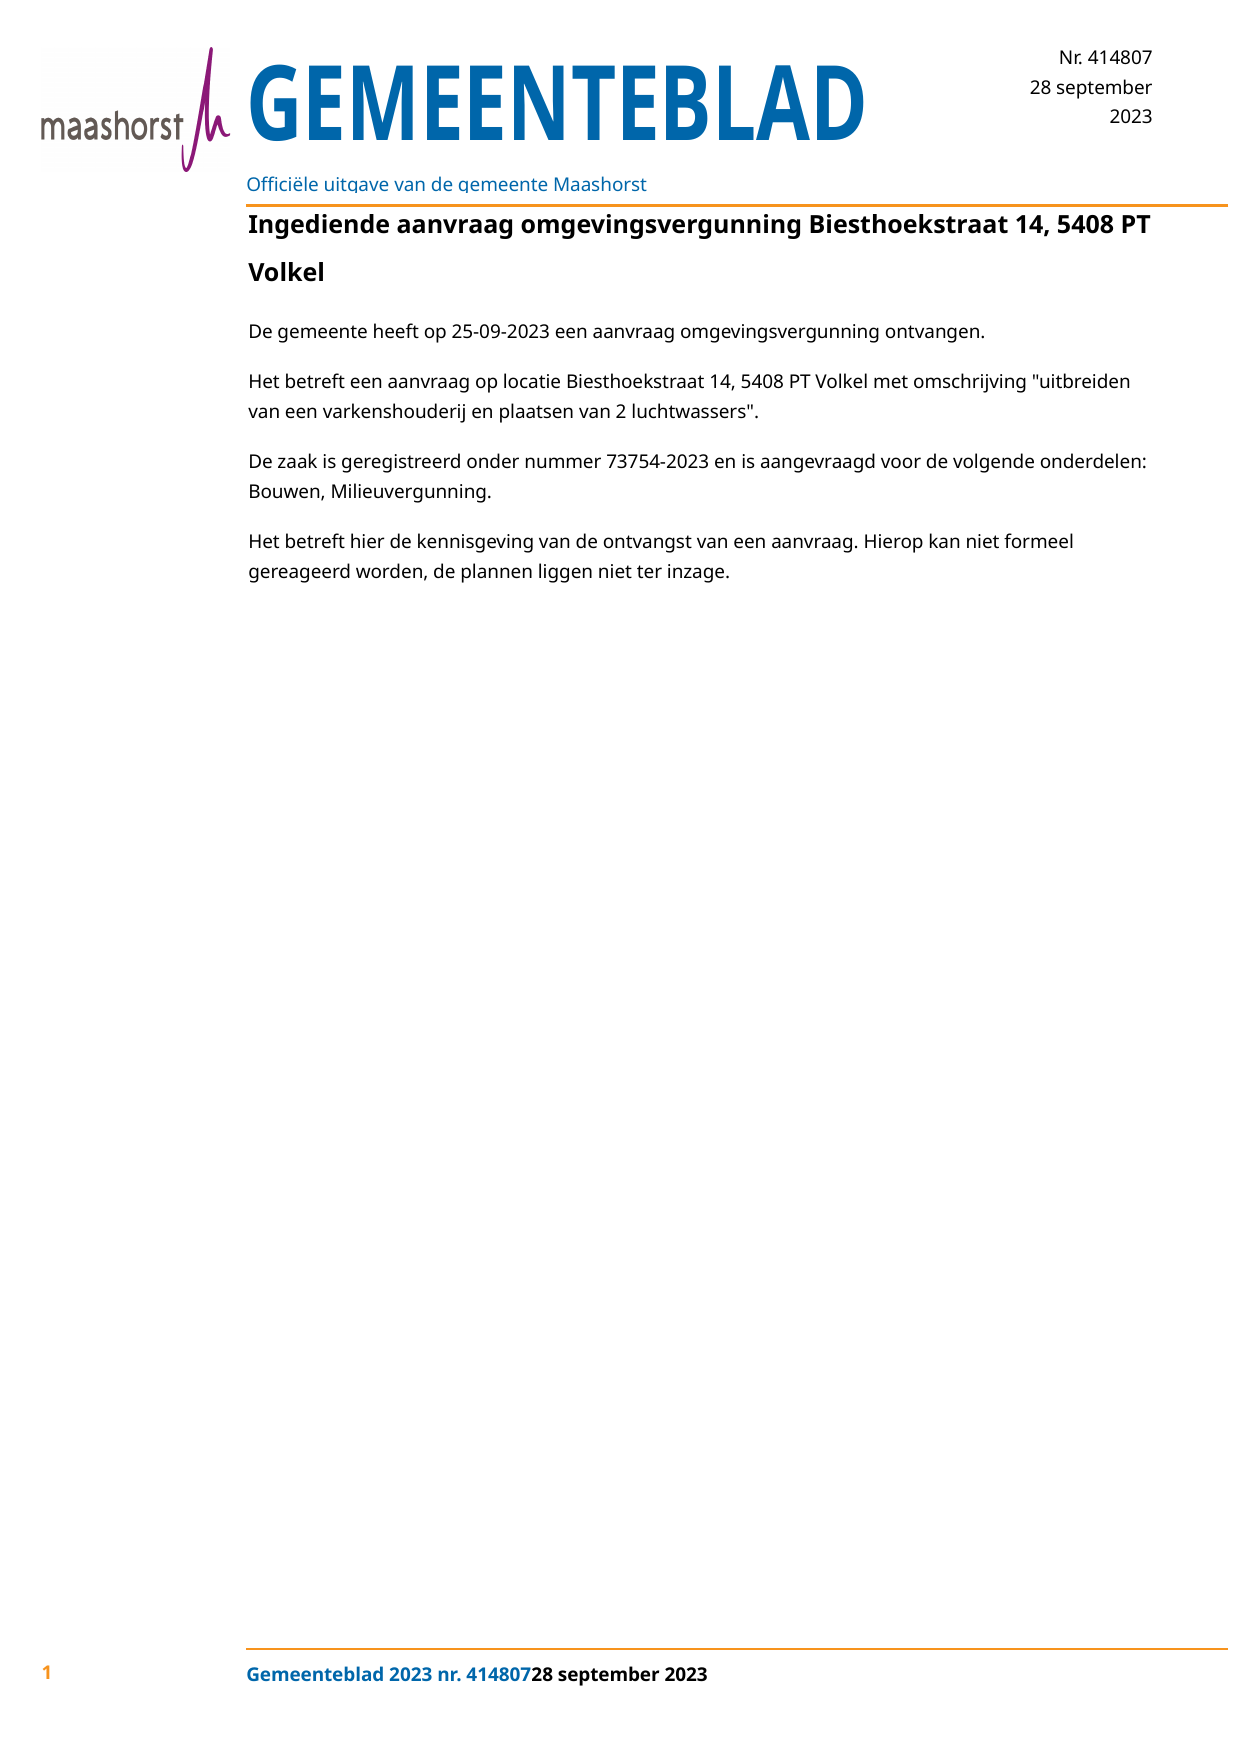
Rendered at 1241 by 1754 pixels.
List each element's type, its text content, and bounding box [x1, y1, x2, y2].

text Ingediende aanvraag omgevingsvergunning Biesthoekstraat 14, 5408 PT Volkel [248, 207, 1152, 288]
text De zaak is geregistreerd onder nummer 73754-2023 en is aangevraagd voor de volgende onderdelen: Bouwen, Milieuvergunning. [248, 448, 1152, 504]
picture [41, 47, 231, 172]
text Het betreft hier de kennisgeving van de ontvangst van een aanvraag. Hierop kan niet formeel gereageerd worden, de plannen liggen niet ter inzage. [248, 528, 1152, 584]
text De gemeente heeft op 25-09-2023 een aanvraag omgevingsvergunning ontvangen. [248, 318, 1152, 344]
text Het betreft een aanvraag op locatie Biesthoekstraat 14, 5408 PT Volkel met omschrijving "uitbreiden van een varkenshouderij en plaatsen van 2 luchtwassers". [248, 368, 1152, 424]
